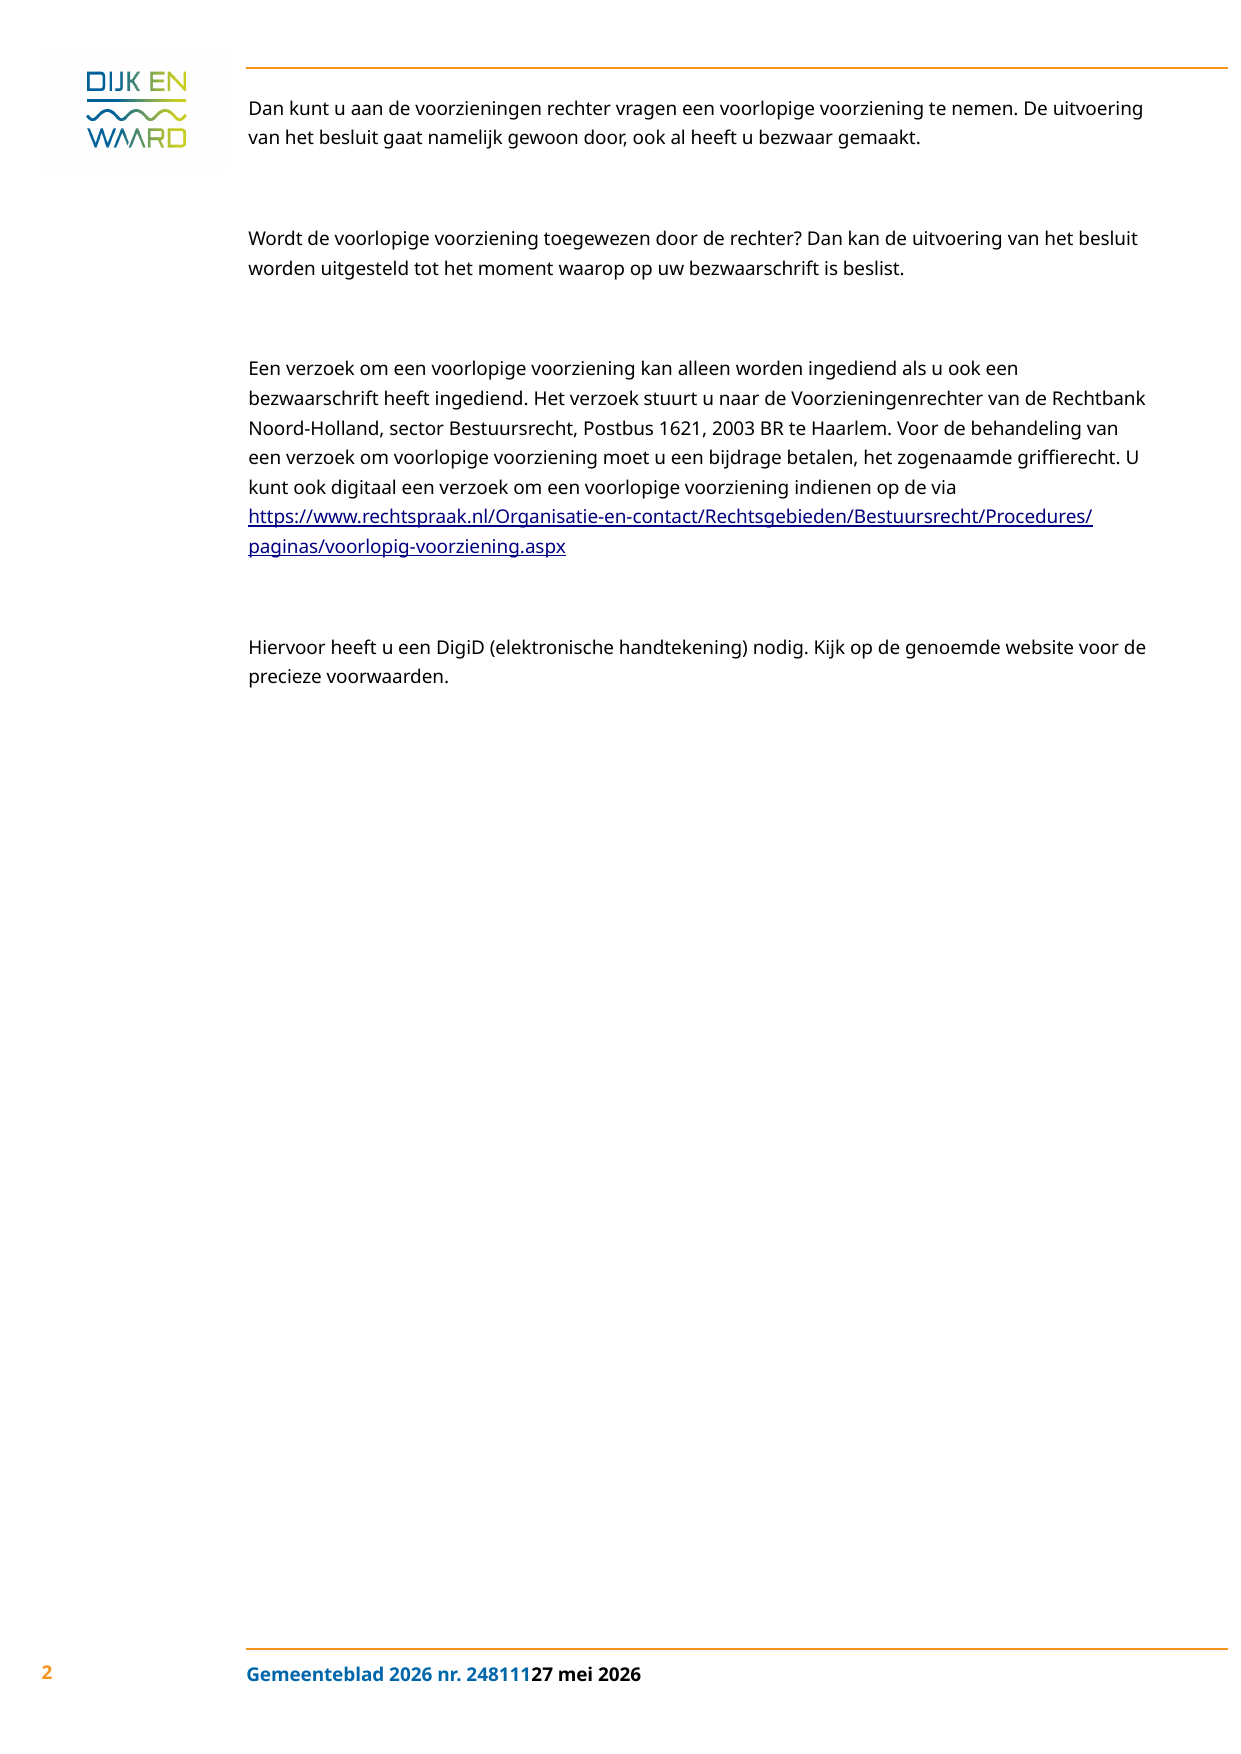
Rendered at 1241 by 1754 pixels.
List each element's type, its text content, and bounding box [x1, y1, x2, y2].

text Hiervoor heeft u een DigiD (elektronische handtekening) nodig. Kijk op de genoemde website voor de precieze voorwaarden. [248, 634, 1152, 689]
text Wordt de voorlopige voorziening toegewezen door de rechter? Dan kan de uitvoering van het besluit worden uitgesteld tot het moment waarop op uw bezwaarschrift is beslist. [248, 225, 1152, 281]
picture [41, 47, 231, 172]
text Dan kunt u aan de voorzieningen rechter vragen een voorlopige voorziening te nemen. De uitvoering van het besluit gaat namelijk gewoon door, ook al heeft u bezwaar gemaakt. [248, 95, 1152, 150]
text Een verzoek om een voorlopige voorziening kan alleen worden ingediend als u ook een bezwaarschrift heeft ingediend. Het verzoek stuurt u naar de Voorzieningenrechter van de Rechtbank Noord-Holland, sector Bestuursrecht, Postbus 1621, 2003 BR te Haarlem. Voor de behandeling van een verzoek om voorlopige voorziening moet u een bijdrage betalen, het zogenaamde griffierecht. U kunt ook digitaal een verzoek om een voorlopige voorziening indienen op de via https://www.rechtspraak.nl/Organisatie-en-contact/Rechtsgebieden/Bestuursrecht/Procedures/paginas/voorlopig-voorziening.aspx [248, 356, 1152, 559]
